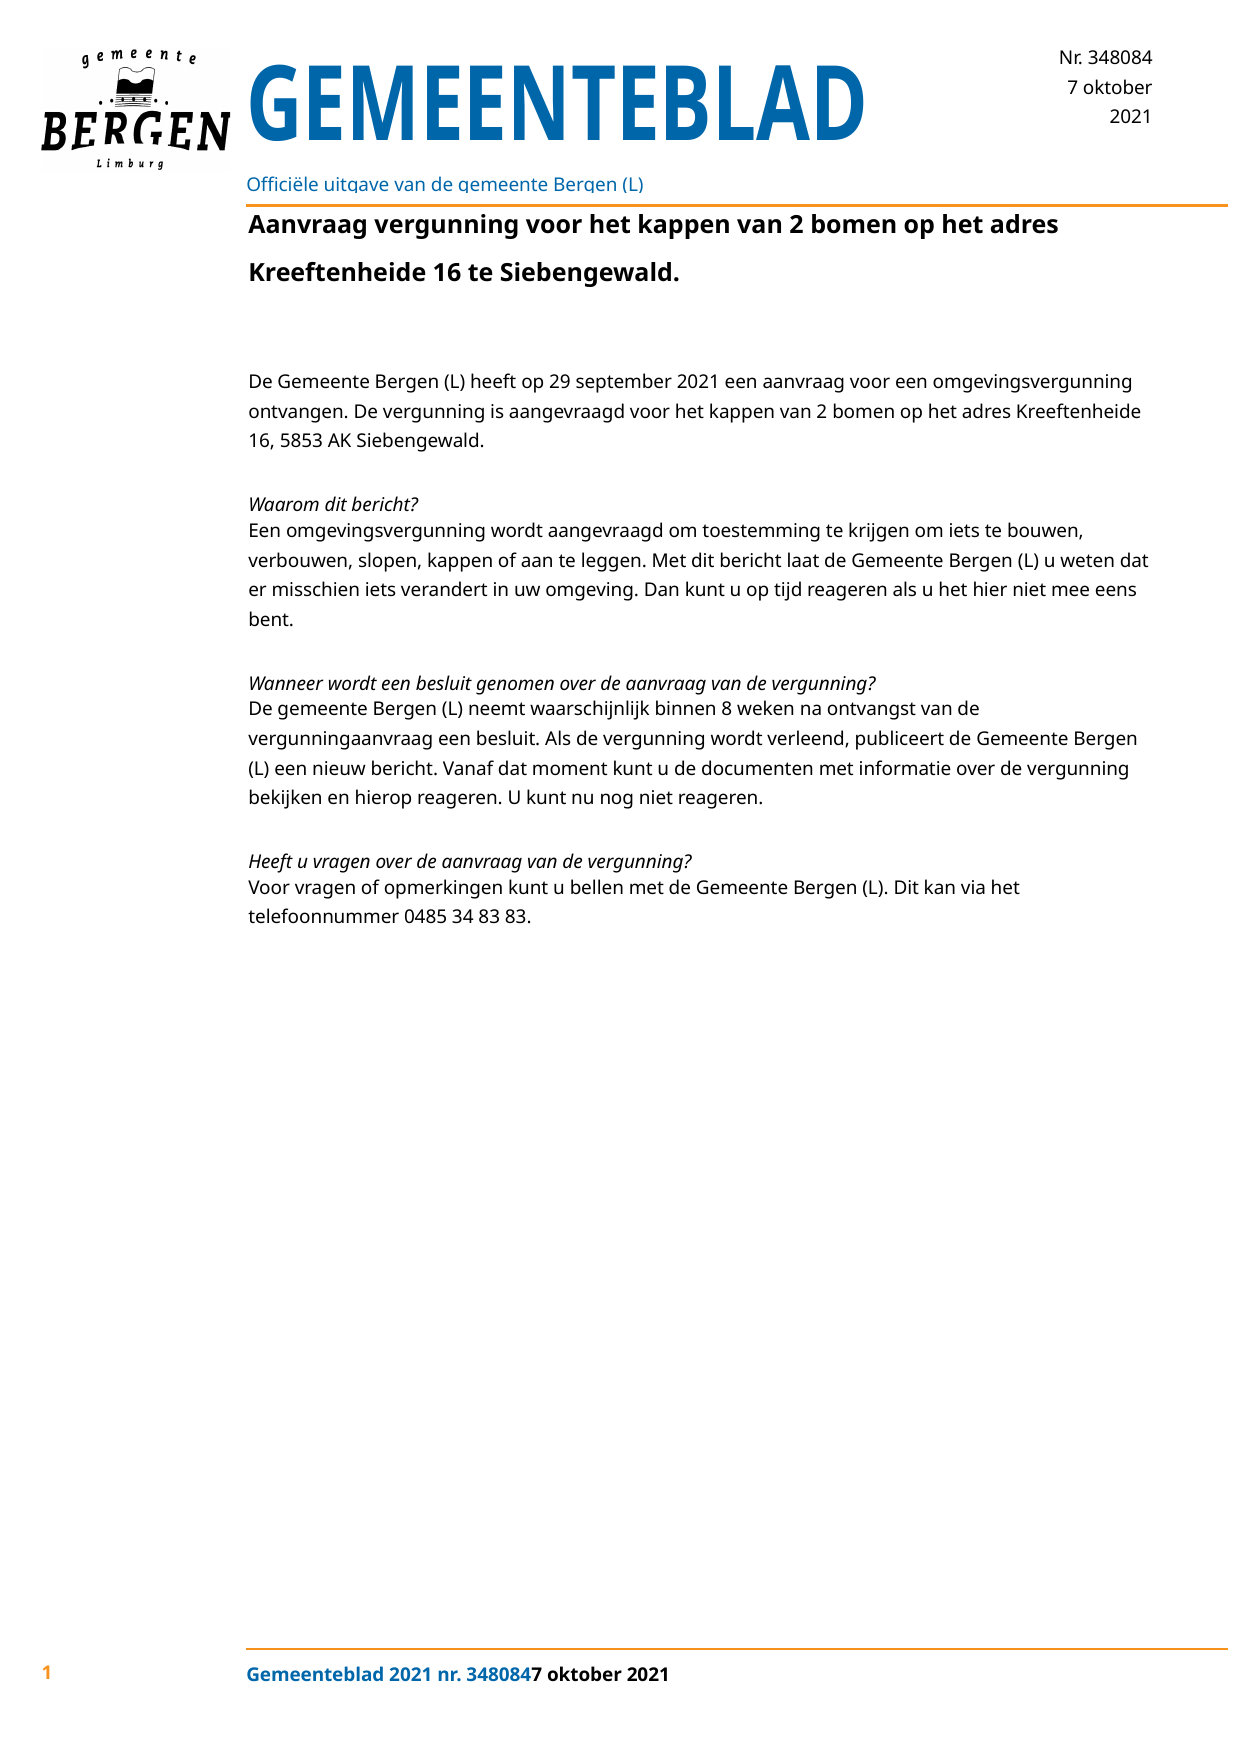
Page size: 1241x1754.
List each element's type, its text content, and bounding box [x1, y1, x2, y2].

text Een omgevingsvergunning wordt aangevraagd om toestemming te krijgen om iets te bouwen, verbouwen, slopen, kappen of aan te leggen. Met dit bericht laat de Gemeente Bergen (L) u weten dat er misschien iets verandert in uw omgeving. Dan kunt u op tijd reageren als u het hier niet mee eens bent. [248, 517, 1152, 632]
text Voor vragen of opmerkingen kunt u bellen met de Gemeente Bergen (L). Dit kan via het telefoonnummer 0485 34 83 83. [248, 874, 1152, 929]
text Heeft u vragen over de aanvraag van de vergunning? [248, 848, 1152, 874]
text Waarom dit bericht? [248, 491, 1152, 517]
text De Gemeente Bergen (L) heeft op 29 september 2021 een aanvraag voor een omgevingsvergunning ontvangen. De vergunning is aangevraagd voor het kappen van 2 bomen op het adres Kreeftenheide 16, 5853 AK Siebengewald. [248, 368, 1152, 453]
text Wanneer wordt een besluit genomen over de aanvraag van de vergunning? [248, 670, 1152, 696]
text Aanvraag vergunning voor het kappen van 2 bomen op het adres Kreeftenheide 16 te Siebengewald. [248, 207, 1152, 288]
picture [41, 47, 231, 172]
text De gemeente Bergen (L) neemt waarschijnlijk binnen 8 weken na ontvangst van de vergunningaanvraag een besluit. Als de vergunning wordt verleend, publiceert de Gemeente Bergen (L) een nieuw bericht. Vanaf dat moment kunt u de documenten met informatie over de vergunning bekijken en hierop reageren. U kunt nu nog niet reageren. [248, 696, 1152, 810]
